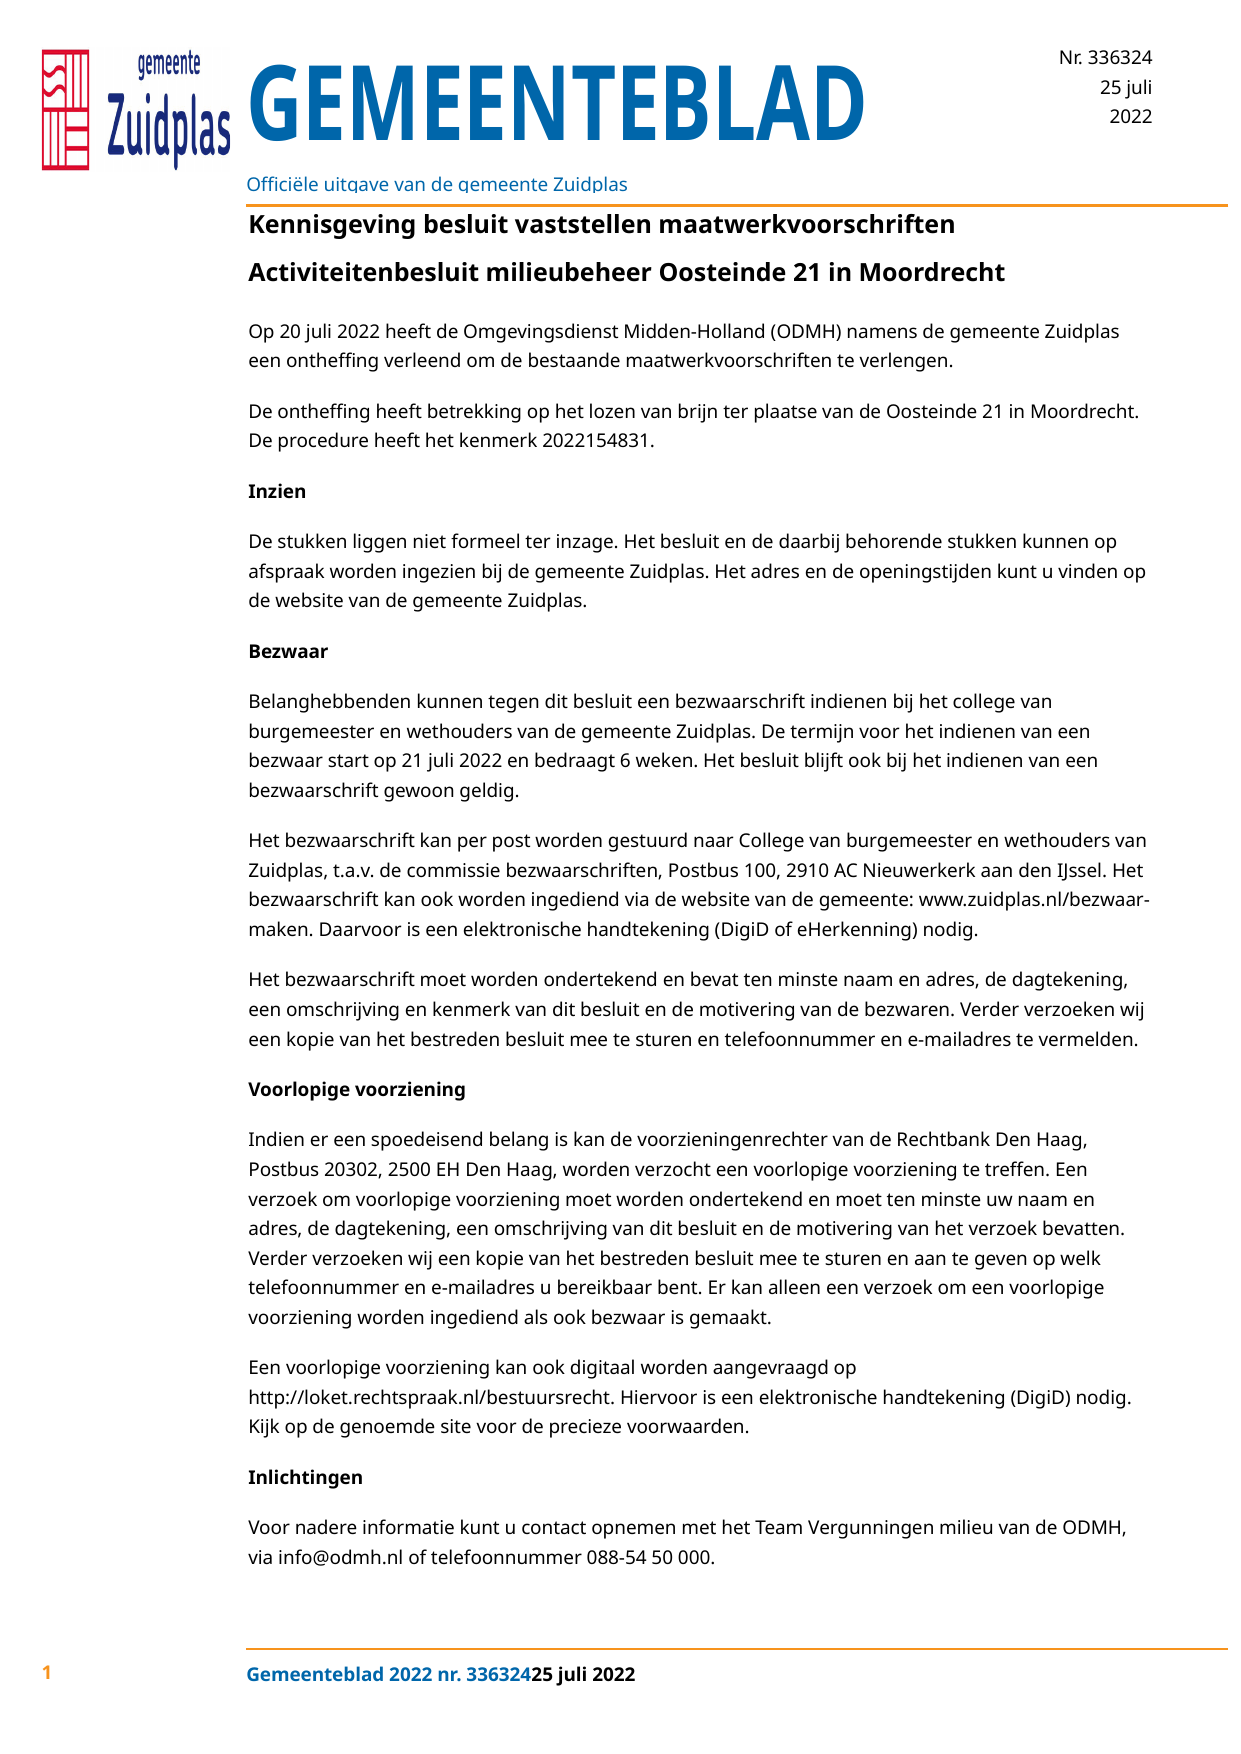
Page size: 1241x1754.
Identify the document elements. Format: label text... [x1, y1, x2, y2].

text Een voorlopige voorziening kan ook digitaal worden aangevraagd op http://loket.rechtspraak.nl/bestuursrecht. Hiervoor is een elektronische handtekening (DigiD) nodig. Kijk op de genoemde site voor de precieze voorwaarden. [248, 1354, 1152, 1439]
text Voor nadere informatie kunt u contact opnemen met het Team Vergunningen milieu van de ODMH, via info@odmh.nl of telefoonnummer 088-54 50 000. [248, 1514, 1152, 1570]
text Voorlopige voorziening [248, 1076, 1152, 1102]
text Het bezwaarschrift kan per post worden gestuurd naar College van burgemeester en wethouders van Zuidplas, t.a.v. de commissie bezwaarschriften, Postbus 100, 2910 AC Nieuwerkerk aan den IJssel. Het bezwaarschrift kan ook worden ingediend via de website van de gemeente: www.zuidplas.nl/bezwaar-maken. Daarvoor is een elektronische handtekening (DigiD of eHerkenning) nodig. [248, 827, 1152, 942]
picture [41, 47, 231, 172]
text De ontheffing heeft betrekking op het lozen van brijn ter plaatse van de Oosteinde 21 in Moordrecht. De procedure heeft het kenmerk 2022154831. [248, 398, 1152, 453]
text Kennisgeving besluit vaststellen maatwerkvoorschriften Activiteitenbesluit milieubeheer Oosteinde 21 in Moordrecht [248, 207, 1152, 288]
text Bezwaar [248, 638, 1152, 664]
text Inlichtingen [248, 1464, 1152, 1490]
text Inzien [248, 478, 1152, 504]
text Belanghebbenden kunnen tegen dit besluit een bezwaarschrift indienen bij het college van burgemeester en wethouders van de gemeente Zuidplas. De termijn voor het indienen van een bezwaar start op 21 juli 2022 en bedraagt 6 weken. Het besluit blijft ook bij het indienen van een bezwaarschrift gewoon geldig. [248, 688, 1152, 803]
text Op 20 juli 2022 heeft de Omgevingsdienst Midden-Holland (ODMH) namens de gemeente Zuidplas een ontheffing verleend om de bestaande maatwerkvoorschriften te verlengen. [248, 318, 1152, 373]
text De stukken liggen niet formeel ter inzage. Het besluit en de daarbij behorende stukken kunnen op afspraak worden ingezien bij de gemeente Zuidplas. Het adres en de openingstijden kunt u vinden op de website van de gemeente Zuidplas. [248, 528, 1152, 613]
text Indien er een spoedeisend belang is kan de voorzieningenrechter van de Rechtbank Den Haag, Postbus 20302, 2500 EH Den Haag, worden verzocht een voorlopige voorziening te treffen. Een verzoek om voorlopige voorziening moet worden ondertekend en moet ten minste uw naam en adres, de dagtekening, een omschrijving van dit besluit en de motivering van het verzoek bevatten. Verder verzoeken wij een kopie van het bestreden besluit mee te sturen en aan te geven op welk telefoonnummer en e-mailadres u bereikbaar bent. Er kan alleen een verzoek om een voorlopige voorziening worden ingediend als ook bezwaar is gemaakt. [248, 1127, 1152, 1330]
text Het bezwaarschrift moet worden ondertekend en bevat ten minste naam en adres, de dagtekening, een omschrijving en kenmerk van dit besluit en de motivering van de bezwaren. Verder verzoeken wij een kopie van het bestreden besluit mee te sturen en telefoonnummer en e-mailadres te vermelden. [248, 967, 1152, 1052]
